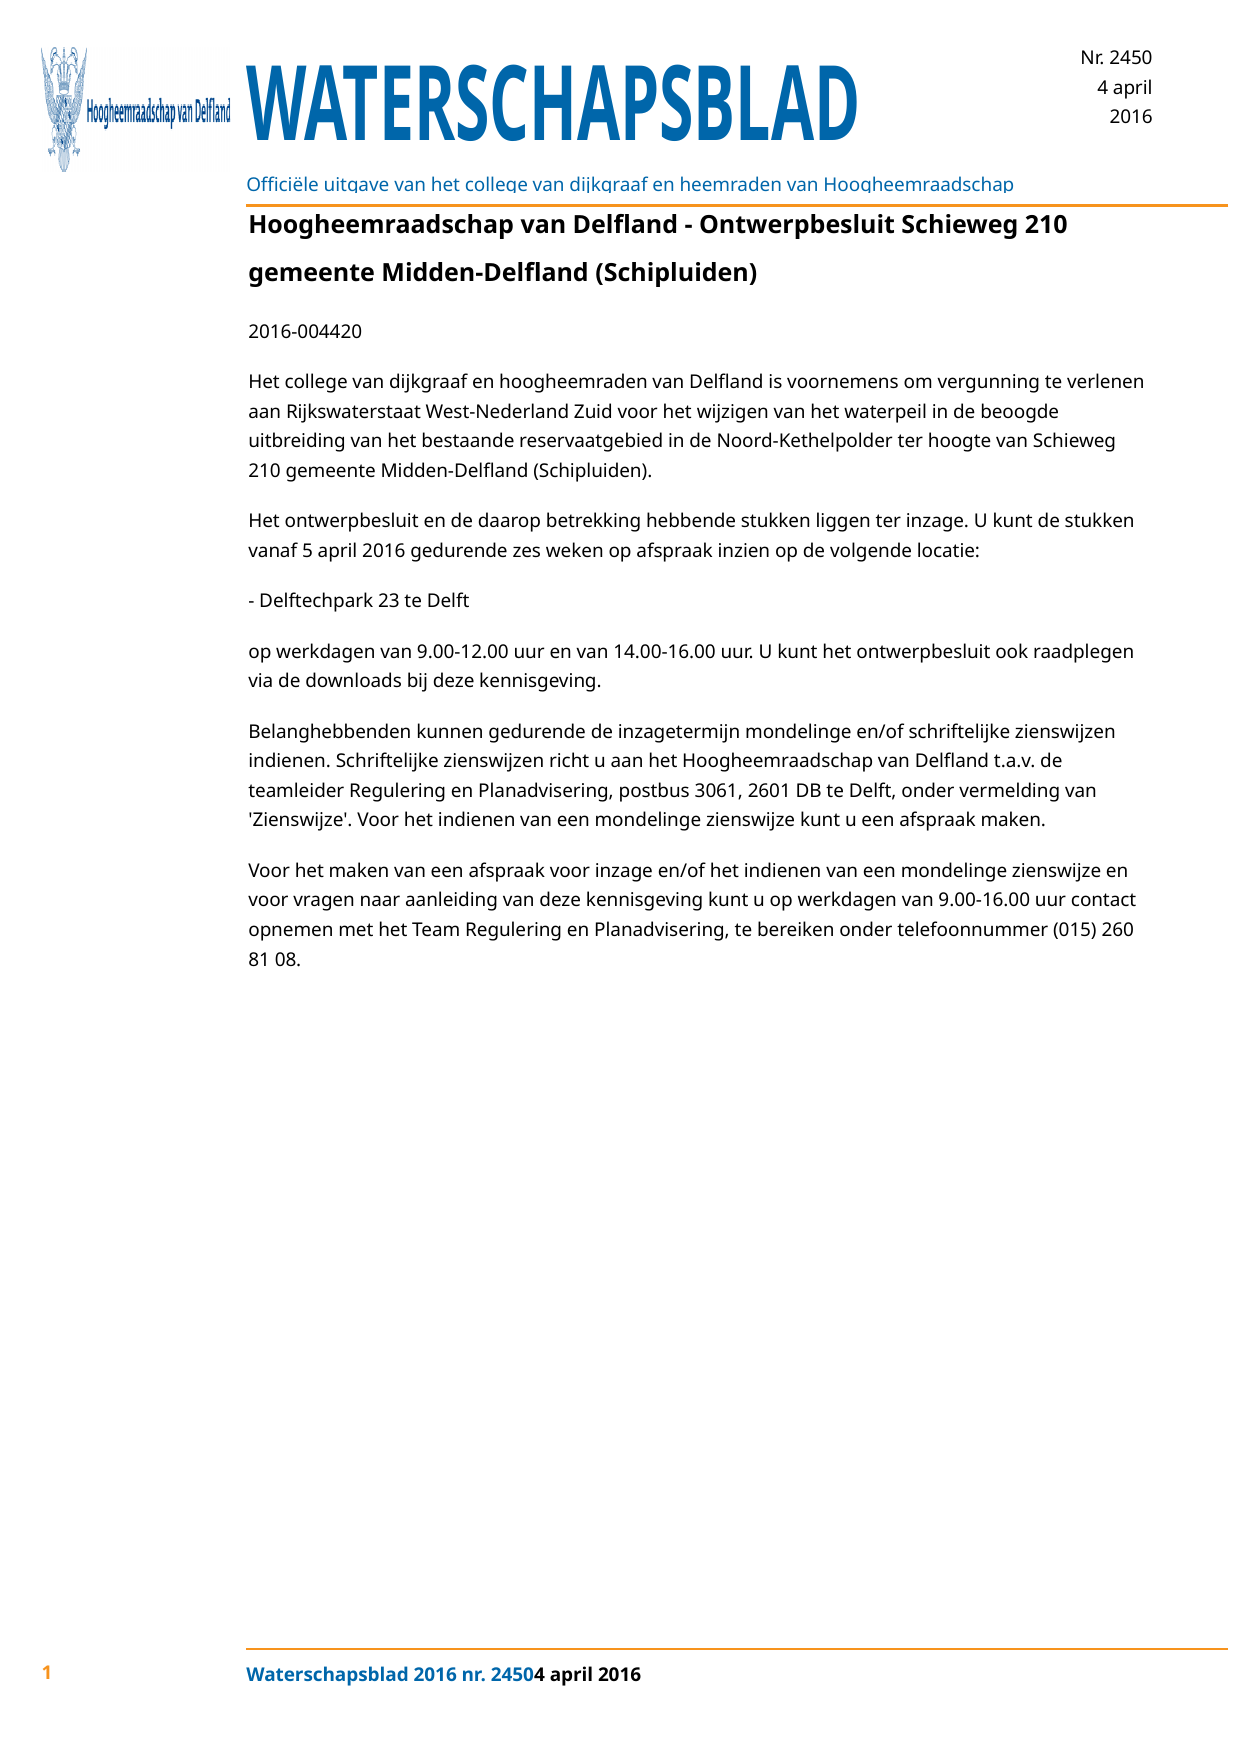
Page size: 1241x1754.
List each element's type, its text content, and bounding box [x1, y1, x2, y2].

text 2016-004420 [248, 318, 1152, 344]
text Het ontwerpbesluit en de daarop betrekking hebbende stukken liggen ter inzage. U kunt de stukken vanaf 5 april 2016 gedurende zes weken op afspraak inzien op de volgende locatie: [248, 507, 1152, 563]
text Hoogheemraadschap van Delfland - Ontwerpbesluit Schieweg 210 gemeente Midden-Delfland (Schipluiden) [248, 207, 1152, 288]
picture [41, 47, 231, 172]
text Voor het maken van een afspraak voor inzage en/of het indienen van een mondelinge zienswijze en voor vragen naar aanleiding van deze kennisgeving kunt u op werkdagen van 9.00-16.00 uur contact opnemen met het Team Regulering en Planadvisering, te bereiken onder telefoonnummer (015) 260 81 08. [248, 857, 1152, 972]
text Het college van dijkgraaf en hoogheemraden van Delfland is voornemens om vergunning te verlenen aan Rijkswaterstaat West-Nederland Zuid voor het wijzigen van het waterpeil in de beoogde uitbreiding van het bestaande reservaatgebied in de Noord-Kethelpolder ter hoogte van Schieweg 210 gemeente Midden-Delfland (Schipluiden). [248, 368, 1152, 483]
text Belanghebbenden kunnen gedurende de inzagetermijn mondelinge en/of schriftelijke zienswijzen indienen. Schriftelijke zienswijzen richt u aan het Hoogheemraadschap van Delfland t.a.v. de teamleider Regulering en Planadvisering, postbus 3061, 2601 DB te Delft, onder vermelding van 'Zienswijze'. Voor het indienen van een mondelinge zienswijze kunt u een afspraak maken. [248, 718, 1152, 832]
text - Delftechpark 23 te Delft [248, 587, 1152, 613]
text op werkdagen van 9.00-12.00 uur en van 14.00-16.00 uur. U kunt het ontwerpbesluit ook raadplegen via de downloads bij deze kennisgeving. [248, 638, 1152, 693]
